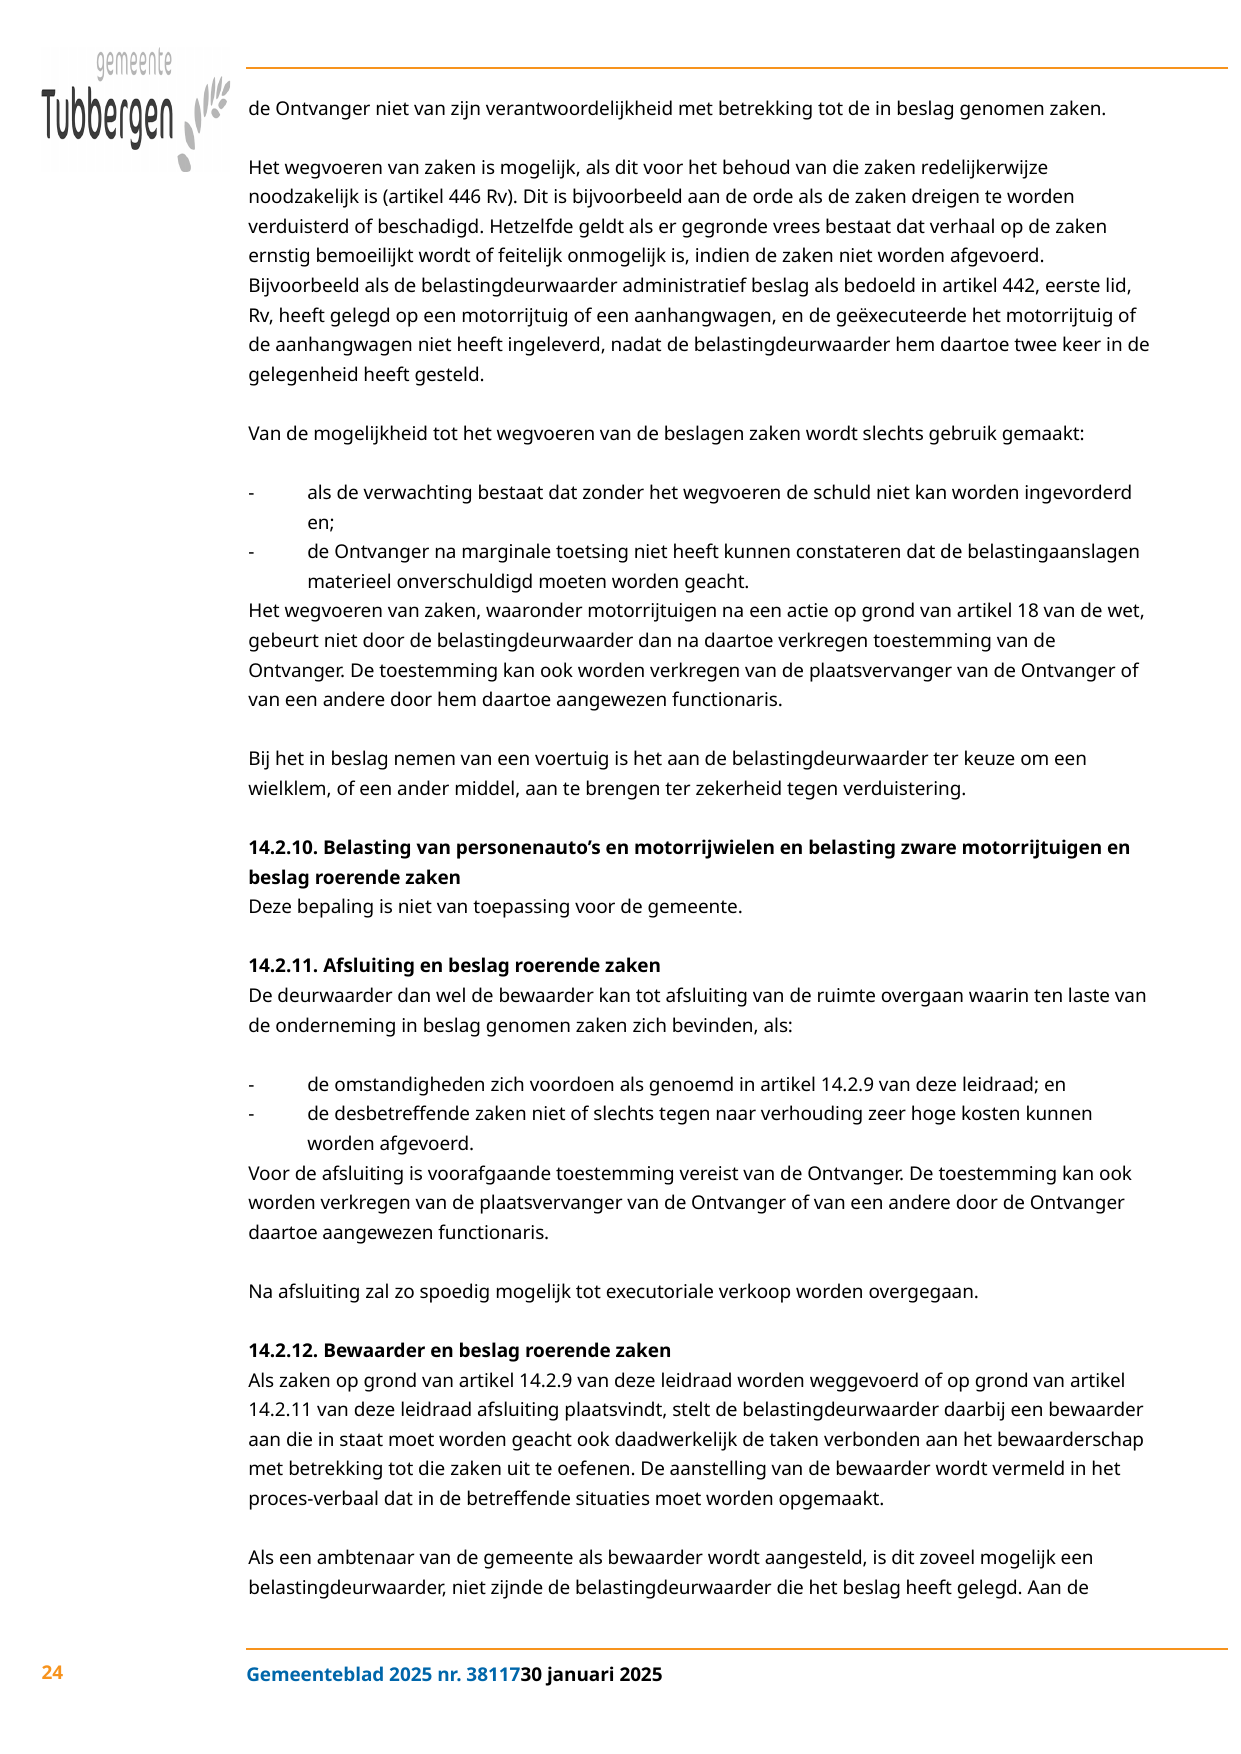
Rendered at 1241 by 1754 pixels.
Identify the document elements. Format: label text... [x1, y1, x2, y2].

text 14.2.11. Afsluiting en beslag roerende zaken [248, 953, 1152, 978]
text Van de mogelijkheid tot het wegvoeren van de beslagen zaken wordt slechts gebruik gemaakt: [248, 420, 1152, 446]
list de Ontvanger na marginale toetsing niet heeft kunnen constateren dat de belastingaanslagen materieel onverschuldigd moeten worden geacht. [248, 538, 1152, 594]
text Het wegvoeren van zaken, waaronder motorrijtuigen na een actie op grond van artikel 18 van de wet, gebeurt niet door de belastingdeurwaarder dan na daartoe verkregen toestemming van de Ontvanger. De toestemming kan ook worden verkregen van de plaatsvervanger van de Ontvanger of van een andere door hem daartoe aangewezen functionaris. [248, 598, 1152, 712]
text de Ontvanger niet van zijn verantwoordelijkheid met betrekking tot de in beslag genomen zaken. [248, 95, 1152, 121]
text Als een ambtenaar van de gemeente als bewaarder wordt aangesteld, is dit zoveel mogelijk een belastingdeurwaarder, niet zijnde de belastingdeurwaarder die het beslag heeft gelegd. Aan de [248, 1544, 1152, 1600]
picture [41, 47, 231, 172]
text Bij het in beslag nemen van een voertuig is het aan de belastingdeurwaarder ter keuze om een wielklem, of een ander middel, aan te brengen ter zekerheid tegen verduistering. [248, 746, 1152, 801]
list als de verwachting bestaat dat zonder het wegvoeren de schuld niet kan worden ingevorderd en; [248, 479, 1152, 535]
text Na afsluiting zal zo spoedig mogelijk tot executoriale verkoop worden overgegaan. [248, 1278, 1152, 1304]
text Het wegvoeren van zaken is mogelijk, als dit voor het behoud van die zaken redelijkerwijze noodzakelijk is (artikel 446 Rv). Dit is bijvoorbeeld aan de orde als de zaken dreigen te worden verduisterd of beschadigd. Hetzelfde geldt als er gegronde vrees bestaat dat verhaal op de zaken ernstig bemoeilijkt wordt of feitelijk onmogelijk is, indien de zaken niet worden afgevoerd. Bijvoorbeeld als de belastingdeurwaarder administratief beslag als bedoeld in artikel 442, eerste lid, Rv, heeft gelegd op een motorrijtuig of een aanhangwagen, en de geëxecuteerde het motorrijtuig of de aanhangwagen niet heeft ingeleverd, nadat de belastingdeurwaarder hem daartoe twee keer in de gelegenheid heeft gesteld. [248, 154, 1152, 387]
text 14.2.10. Belasting van personenauto’s en motorrijwielen en belasting zware motorrijtuigen en beslag roerende zaken [248, 834, 1152, 890]
text Als zaken op grond van artikel 14.2.9 van deze leidraad worden weggevoerd of op grond van artikel 14.2.11 van deze leidraad afsluiting plaatsvindt, stelt de belastingdeurwaarder daarbij een bewaarder aan die in staat moet worden geacht ook daadwerkelijk de taken verbonden aan het bewaarderschap met betrekking tot die zaken uit te oefenen. De aanstelling van de bewaarder wordt vermeld in het proces-verbaal dat in de betreffende situaties moet worden opgemaakt. [248, 1367, 1152, 1511]
list de omstandigheden zich voordoen als genoemd in artikel 14.2.9 van deze leidraad; en [248, 1071, 1152, 1097]
text De deurwaarder dan wel de bewaarder kan tot afsluiting van de ruimte overgaan waarin ten laste van de onderneming in beslag genomen zaken zich bevinden, als: [248, 982, 1152, 1038]
text Voor de afsluiting is voorafgaande toestemming vereist van de Ontvanger. De toestemming kan ook worden verkregen van de plaatsvervanger van de Ontvanger of van een andere door de Ontvanger daartoe aangewezen functionaris. [248, 1160, 1152, 1245]
list de desbetreffende zaken niet of slechts tegen naar verhouding zeer hoge kosten kunnen worden afgevoerd. [248, 1101, 1152, 1156]
text Deze bepaling is niet van toepassing voor de gemeente. [248, 893, 1152, 919]
text 14.2.12. Bewaarder en beslag roerende zaken [248, 1337, 1152, 1363]
